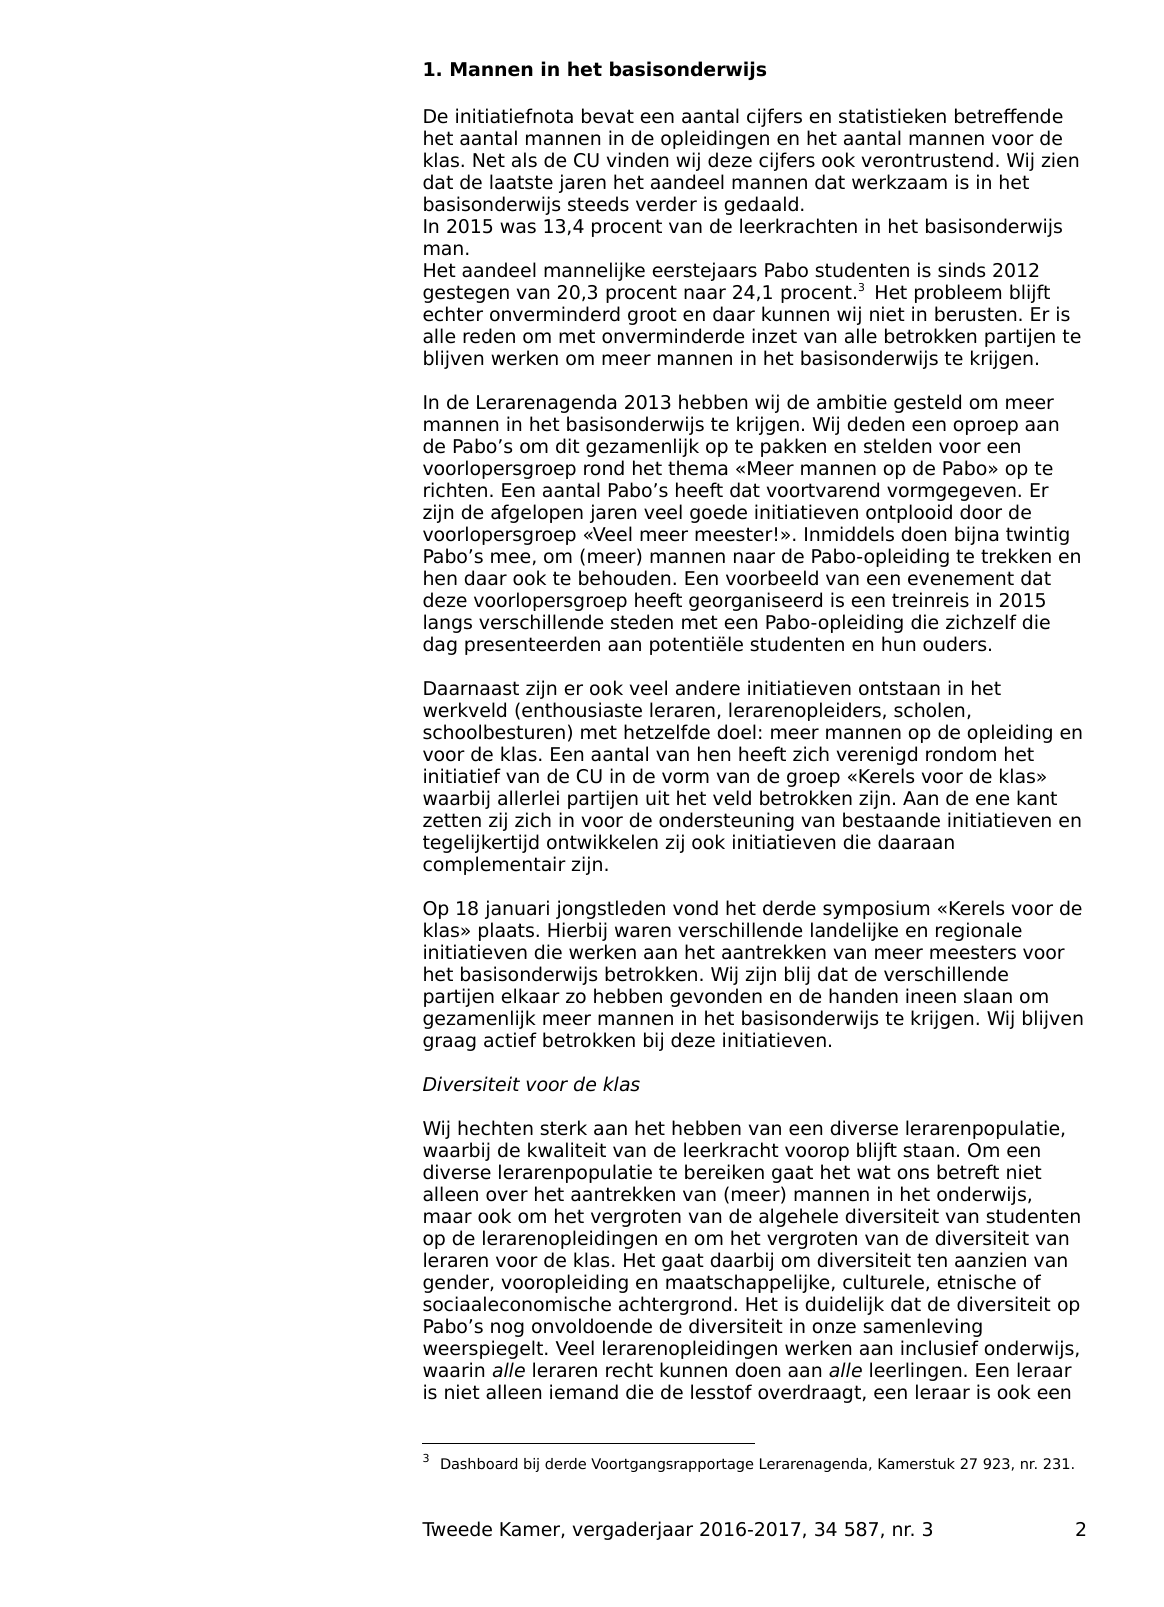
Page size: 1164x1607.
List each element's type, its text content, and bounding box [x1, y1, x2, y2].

text Op 18 januari jongstleden vond het derde symposium «Kerels voor de klas» plaats. Hierbij waren verschillende landelijke en regionale initiatieven die werken aan het aantrekken van meer meesters voor het basisonderwijs betrokken. Wij zijn blij dat de verschillende partijen elkaar zo hebben gevonden en de handen ineen slaan om gezamenlijk meer mannen in het basisonderwijs te krijgen. Wij blijven graag actief betrokken bij deze initiatieven. [422, 898, 1087, 1052]
text Het aandeel mannelijke eerstejaars Pabo studenten is sinds 2012 gestegen van 20,3 procent naar 24,1 procent. Het probleem blijft echter onverminderd groot en daar kunnen wij niet in berusten. Er is alle reden om met onverminderde inzet van alle betrokken partijen te blijven werken om meer mannen in het basisonderwijs te krijgen. [422, 260, 1087, 370]
text In de Lerarenagenda 2013 hebben wij de ambitie gesteld om meer mannen in het basisonderwijs te krijgen. Wij deden een oproep aan de Pabo’s om dit gezamenlijk op te pakken en stelden voor een voorlopersgroep rond het thema «Meer mannen op de Pabo» op te richten. Een aantal Pabo’s heeft dat voortvarend vormgegeven. Er zijn de afgelopen jaren veel goede initiatieven ontplooid door de voorlopersgroep «Veel meer meester!». Inmiddels doen bijna twintig Pabo’s mee, om (meer) mannen naar de Pabo-opleiding te trekken en hen daar ook te behouden. Een voorbeeld van een evenement dat deze voorlopersgroep heeft georganiseerd is een treinreis in 2015 langs verschillende steden met een Pabo-opleiding die zichzelf die dag presenteerden aan potentiële studenten en hun ouders. [422, 392, 1087, 656]
text In 2015 was 13,4 procent van de leerkrachten in het basisonderwijs man. [422, 216, 1087, 260]
subtitle 1. Mannen in het basisonderwijs [422, 59, 1087, 81]
text Dashboard bij derde Voortgangsrapportage Lerarenagenda, Kamerstuk 27 923, nr. 231. [422, 1452, 1087, 1474]
text Wij hechten sterk aan het hebben van een diverse lerarenpopulatie, waarbij de kwaliteit van de leerkracht voorop blijft staan. Om een diverse lerarenpopulatie te bereiken gaat het wat ons betreft niet alleen over het aantrekken van (meer) mannen in het onderwijs, maar ook om het vergroten van de algehele diversiteit van studenten op de lerarenopleidingen en om het vergroten van de diversiteit van leraren voor de klas. Het gaat daarbij om diversiteit ten aanzien van gender, vooropleiding en maatschappelijke, culturele, etnische of sociaaleconomische achtergrond. Het is duidelijk dat de diversiteit op Pabo’s nog onvoldoende de diversiteit in onze samenleving weerspiegelt. Veel lerarenopleidingen werken aan inclusief onderwijs, waarin alle leraren recht kunnen doen aan alle leerlingen. Een leraar is niet alleen iemand die de lesstof overdraagt, een leraar is ook een [422, 1118, 1087, 1404]
text Daarnaast zijn er ook veel andere initiatieven ontstaan in het werkveld (enthousiaste leraren, lerarenopleiders, scholen, schoolbesturen) met hetzelfde doel: meer mannen op de opleiding en voor de klas. Een aantal van hen heeft zich verenigd rondom het initiatief van de CU in de vorm van de groep «Kerels voor de klas» waarbij allerlei partijen uit het veld betrokken zijn. Aan de ene kant zetten zij zich in voor de ondersteuning van bestaande initiatieven en tegelijkertijd ontwikkelen zij ook initiatieven die daaraan complementair zijn. [422, 678, 1087, 876]
subtitle Diversiteit voor de klas [422, 1074, 1087, 1096]
text De initiatiefnota bevat een aantal cijfers en statistieken betreffende het aantal mannen in de opleidingen en het aantal mannen voor de klas. Net als de CU vinden wij deze cijfers ook verontrustend. Wij zien dat de laatste jaren het aandeel mannen dat werkzaam is in het basisonderwijs steeds verder is gedaald. [422, 106, 1087, 216]
